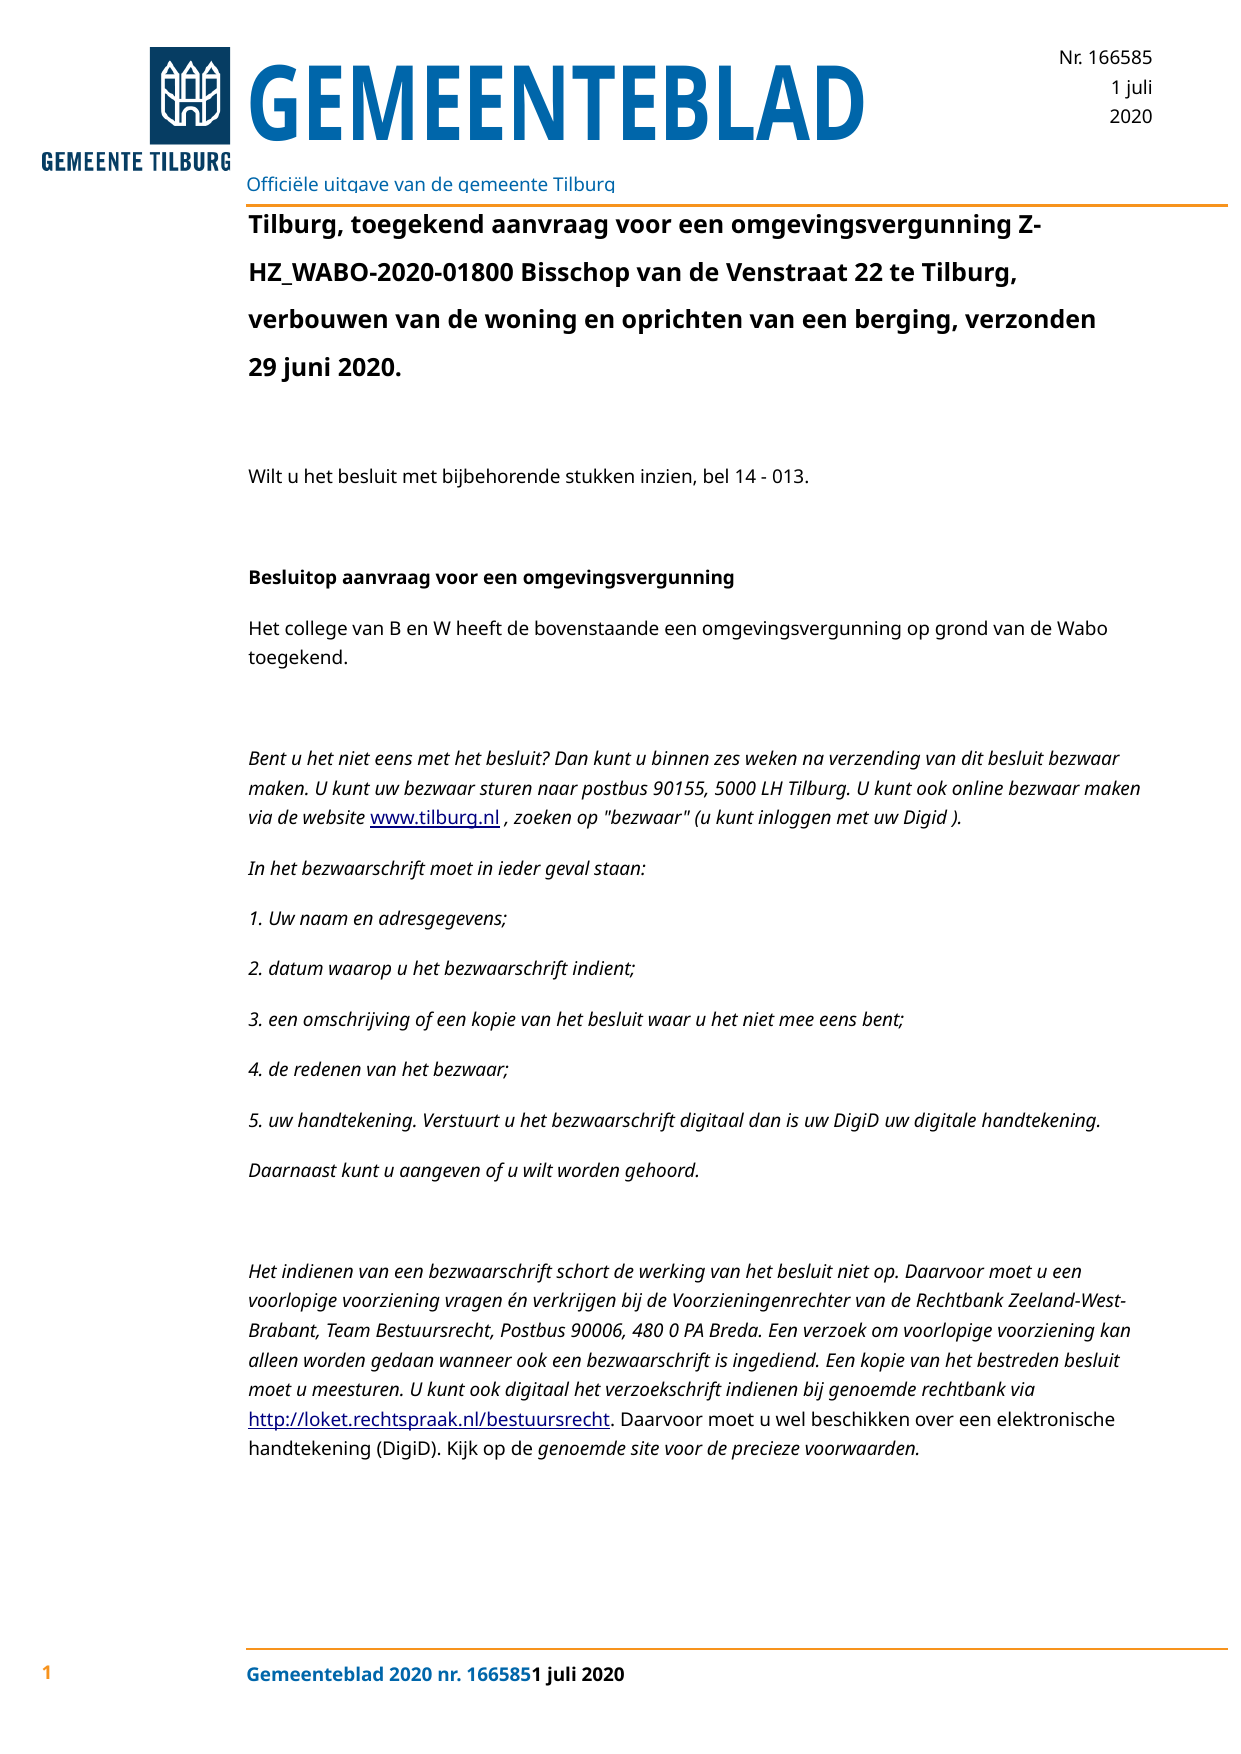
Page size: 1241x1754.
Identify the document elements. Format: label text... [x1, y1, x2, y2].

text 3. een omschrijving of een kopie van het besluit waar u het niet mee eens bent; [248, 1006, 1152, 1032]
picture [41, 47, 231, 172]
text Het indienen van een bezwaarschrift schort de werking van het besluit niet op. Daarvoor moet u een voorlopige voorziening vragen én verkrijgen bij de Voorzieningenrechter van de Rechtbank Zeeland-West-Brabant, Team Bestuursrecht, Postbus 90006, 480 0 PA Breda. Een verzoek om voorlopige voorziening kan alleen worden gedaan wanneer ook een bezwaarschrift is ingediend. Een kopie van het bestreden besluit moet u meesturen. U kunt ook digitaal het verzoekschrift indienen bij genoemde rechtbank via http://loket.rechtspraak.nl/bestuursrecht. Daarvoor moet u wel beschikken over een elektronische handtekening (DigiD). Kijk op de genoemde site voor de precieze voorwaarden. [248, 1258, 1152, 1461]
text Bent u het niet eens met het besluit? Dan kunt u binnen zes weken na verzending van dit besluit bezwaar maken. U kunt uw bezwaar sturen naar postbus 90155, 5000 LH Tilburg. U kunt ook online bezwaar maken via de website www.tilburg.nl , zoeken op "bezwaar" (u kunt inloggen met uw Digid ). [248, 745, 1152, 830]
text Het college van B en W heeft de bovenstaande een omgevingsvergunning op grond van de Wabo toegekend. [248, 615, 1152, 670]
text Tilburg, toegekend aanvraag voor een omgevingsvergunning Z-HZ_WABO-2020-01800 Bisschop van de Venstraat 22 te Tilburg, verbouwen van de woning en oprichten van een berging, verzonden 29 juni 2020. [248, 207, 1152, 384]
text Daarnaast kunt u aangeven of u wilt worden gehoord. [248, 1157, 1152, 1183]
text In het bezwaarschrift moet in ieder geval staan: [248, 855, 1152, 881]
text 4. de redenen van het bezwaar; [248, 1056, 1152, 1082]
text 2. datum waarop u het bezwaarschrift indient; [248, 956, 1152, 981]
text 5. uw handtekening. Verstuurt u het bezwaarschrift digitaal dan is uw DigiD uw digitale handtekening. [248, 1107, 1152, 1133]
text 1. Uw naam en adresgegevens; [248, 905, 1152, 931]
text Besluitop aanvraag voor een omgevingsvergunning [248, 564, 1152, 590]
text Wilt u het besluit met bijbehorende stukken inzien, bel 14 - 013. [248, 463, 1152, 489]
